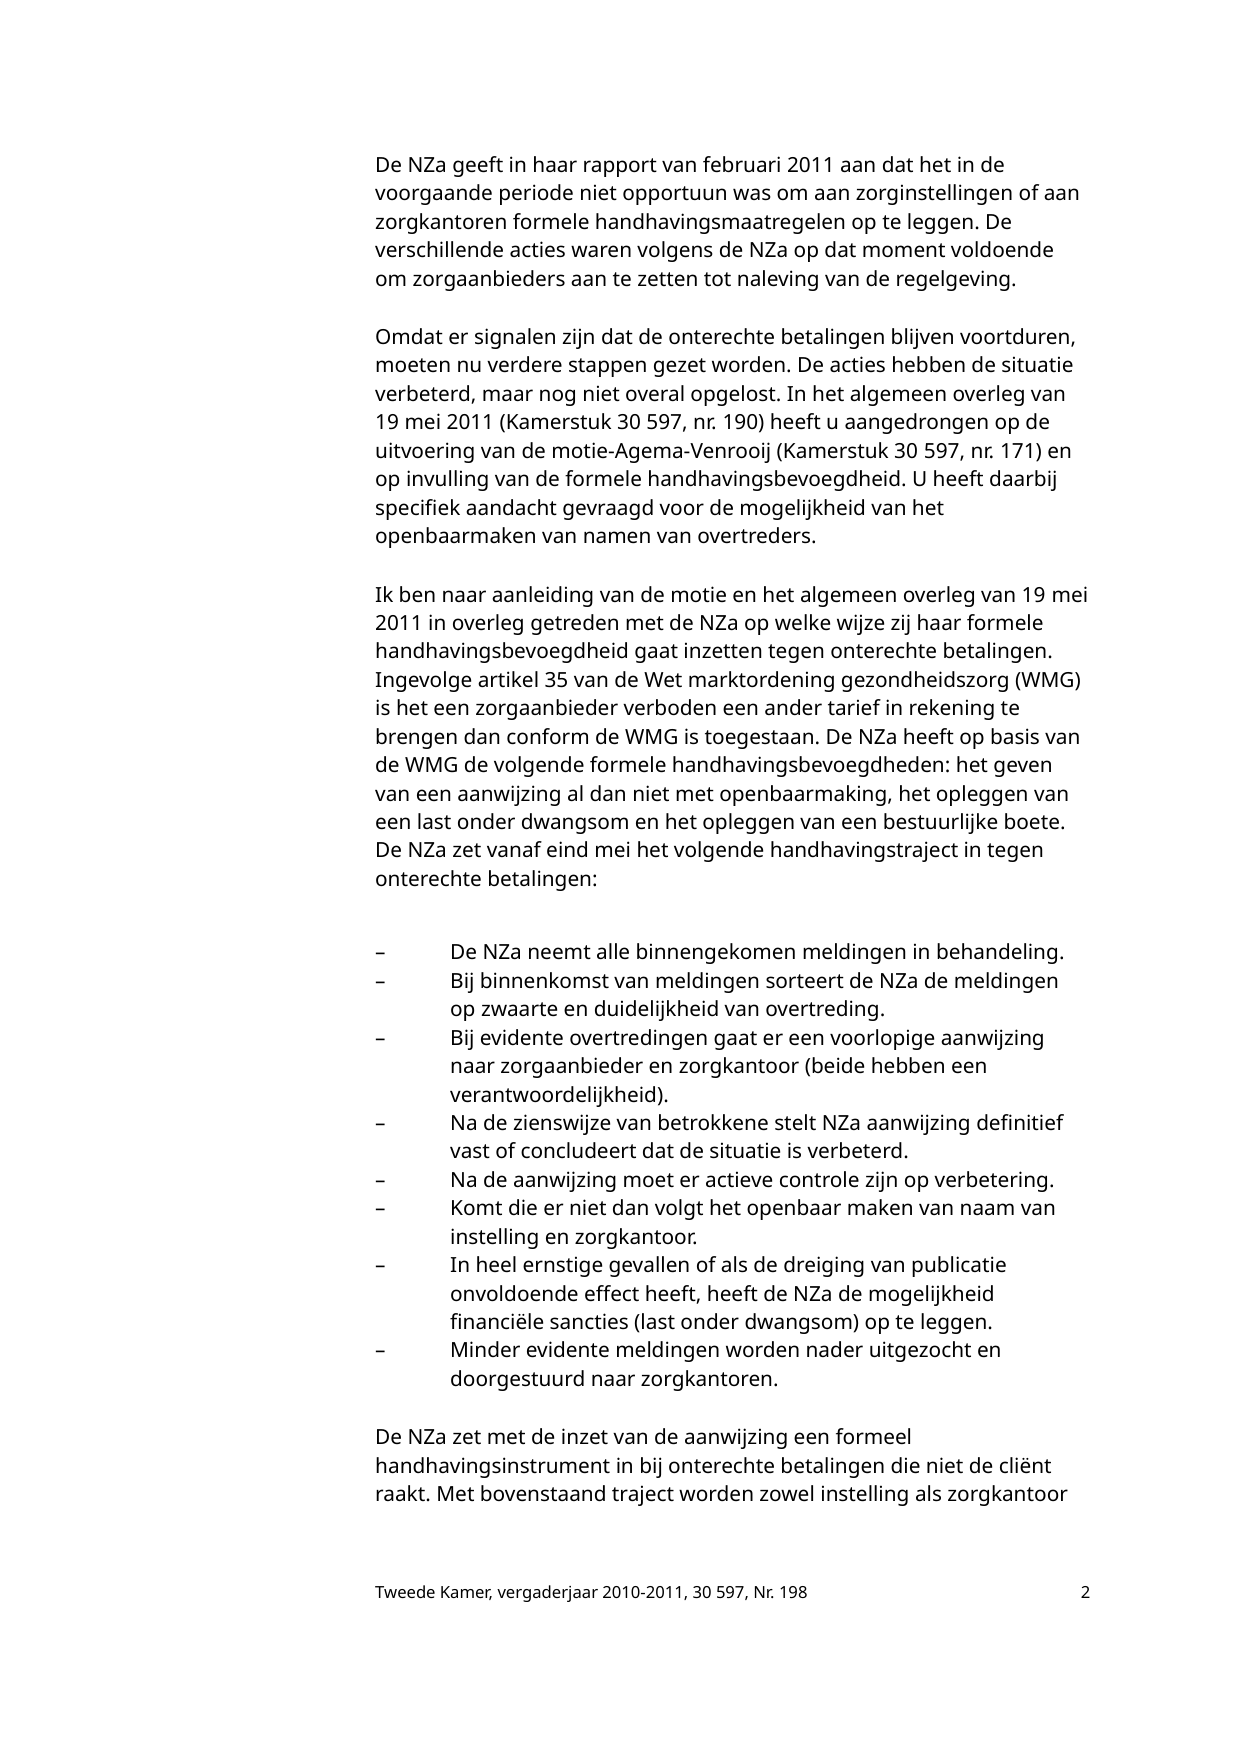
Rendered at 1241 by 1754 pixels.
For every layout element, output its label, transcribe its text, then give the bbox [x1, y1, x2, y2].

list De NZa neemt alle binnengekomen meldingen in behandeling. [375, 937, 1090, 966]
list Bij evidente overtredingen gaat er een voorlopige aanwijzing naar zorgaanbieder en zorgkantoor (beide hebben een verantwoordelijkheid). [375, 1023, 1090, 1108]
list Komt die er niet dan volgt het openbaar maken van naam van instelling en zorgkantoor. [375, 1193, 1090, 1250]
list Minder evidente meldingen worden nader uitgezocht en doorgestuurd naar zorgkantoren. [375, 1336, 1090, 1392]
text De NZa zet met de inzet van de aanwijzing een formeel handhavingsinstrument in bij onterechte betalingen die niet de cliënt raakt. Met bovenstaand traject worden zowel instelling als zorgkantoor [375, 1422, 1090, 1508]
list In heel ernstige gevallen of als de dreiging van publicatie onvoldoende effect heeft, heeft de NZa de mogelijkheid financiële sancties (last onder dwangsom) op te leggen. [375, 1250, 1090, 1336]
text Omdat er signalen zijn dat de onterechte betalingen blijven voortduren, moeten nu verdere stappen gezet worden. De acties hebben de situatie verbeterd, maar nog niet overal opgelost. In het algemeen overleg van 19 mei 2011 (Kamerstuk 30 597, nr. 190) heeft u aangedrongen op de uitvoering van de motie-Agema-Venrooij (Kamerstuk 30 597, nr. 171) en op invulling van de formele handhavingsbevoegdheid. U heeft daarbij specifiek aandacht gevraagd voor de mogelijkheid van het openbaarmaken van namen van overtreders. [375, 322, 1090, 550]
list Na de zienswijze van betrokkene stelt NZa aanwijzing definitief vast of concludeert dat de situatie is verbeterd. [375, 1108, 1090, 1165]
list Na de aanwijzing moet er actieve controle zijn op verbetering. [375, 1165, 1090, 1193]
text Ik ben naar aanleiding van de motie en het algemeen overleg van 19 mei 2011 in overleg getreden met de NZa op welke wijze zij haar formele handhavingsbevoegdheid gaat inzetten tegen onterechte betalingen. Ingevolge artikel 35 van de Wet marktordening gezondheidszorg (WMG) is het een zorgaanbieder verboden een ander tarief in rekening te brengen dan conform de WMG is toegestaan. De NZa heeft op basis van de WMG de volgende formele handhavingsbevoegdheden: het geven van een aanwijzing al dan niet met openbaarmaking, het opleggen van een last onder dwangsom en het opleggen van een bestuurlijke boete. De NZa zet vanaf eind mei het volgende handhavingstraject in tegen onterechte betalingen: [375, 580, 1090, 892]
list Bij binnenkomst van meldingen sorteert de NZa de meldingen op zwaarte en duidelijkheid van overtreding. [375, 966, 1090, 1023]
text De NZa geeft in haar rapport van februari 2011 aan dat het in de voorgaande periode niet opportuun was om aan zorginstellingen of aan zorgkantoren formele handhavingsmaatregelen op te leggen. De verschillende acties waren volgens de NZa op dat moment voldoende om zorgaanbieders aan te zetten tot naleving van de regelgeving. [375, 150, 1090, 292]
